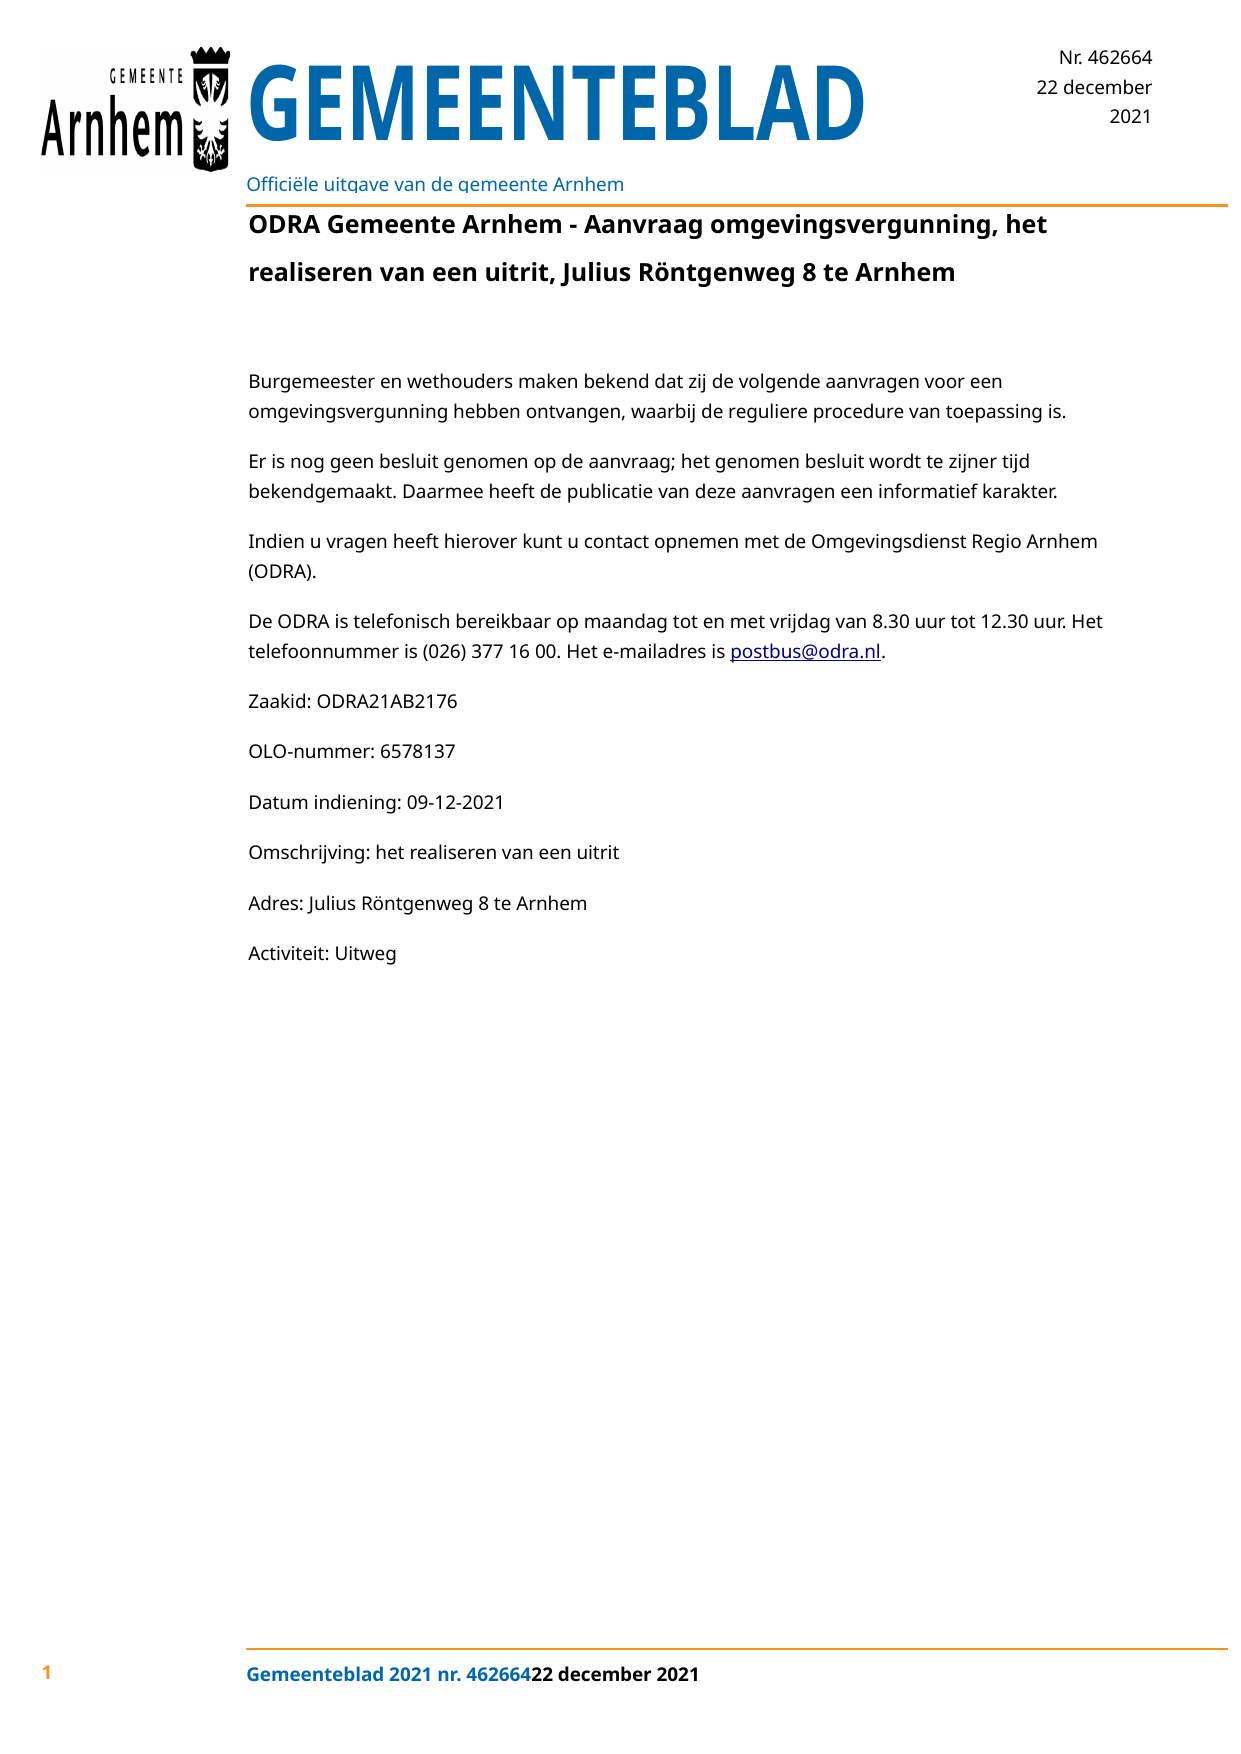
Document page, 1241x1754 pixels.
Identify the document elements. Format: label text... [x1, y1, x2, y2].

picture [41, 47, 231, 172]
text OLO-nummer: 6578137 [248, 739, 1152, 764]
text Zaakid: ODRA21AB2176 [248, 688, 1152, 714]
text Adres: Julius Röntgenweg 8 te Arnhem [248, 890, 1152, 916]
text Er is nog geen besluit genomen op de aanvraag; het genomen besluit wordt te zijner tijd bekendgemaakt. Daarmee heeft de publicatie van deze aanvragen een informatief karakter. [248, 448, 1152, 504]
text Activiteit: Uitweg [248, 940, 1152, 966]
text Datum indiening: 09-12-2021 [248, 789, 1152, 815]
text ODRA Gemeente Arnhem - Aanvraag omgevingsvergunning, het realiseren van een uitrit, Julius Röntgenweg 8 te Arnhem [248, 207, 1152, 288]
text Burgemeester en wethouders maken bekend dat zij de volgende aanvragen voor een omgevingsvergunning hebben ontvangen, waarbij de reguliere procedure van toepassing is. [248, 368, 1152, 424]
text Omschrijving: het realiseren van een uitrit [248, 839, 1152, 865]
text De ODRA is telefonisch bereikbaar op maandag tot en met vrijdag van 8.30 uur tot 12.30 uur. Het telefoonnummer is (026) 377 16 00. Het e-mailadres is postbus@odra.nl. [248, 608, 1152, 664]
text Indien u vragen heeft hierover kunt u contact opnemen met de Omgevingsdienst Regio Arnhem (ODRA). [248, 528, 1152, 584]
